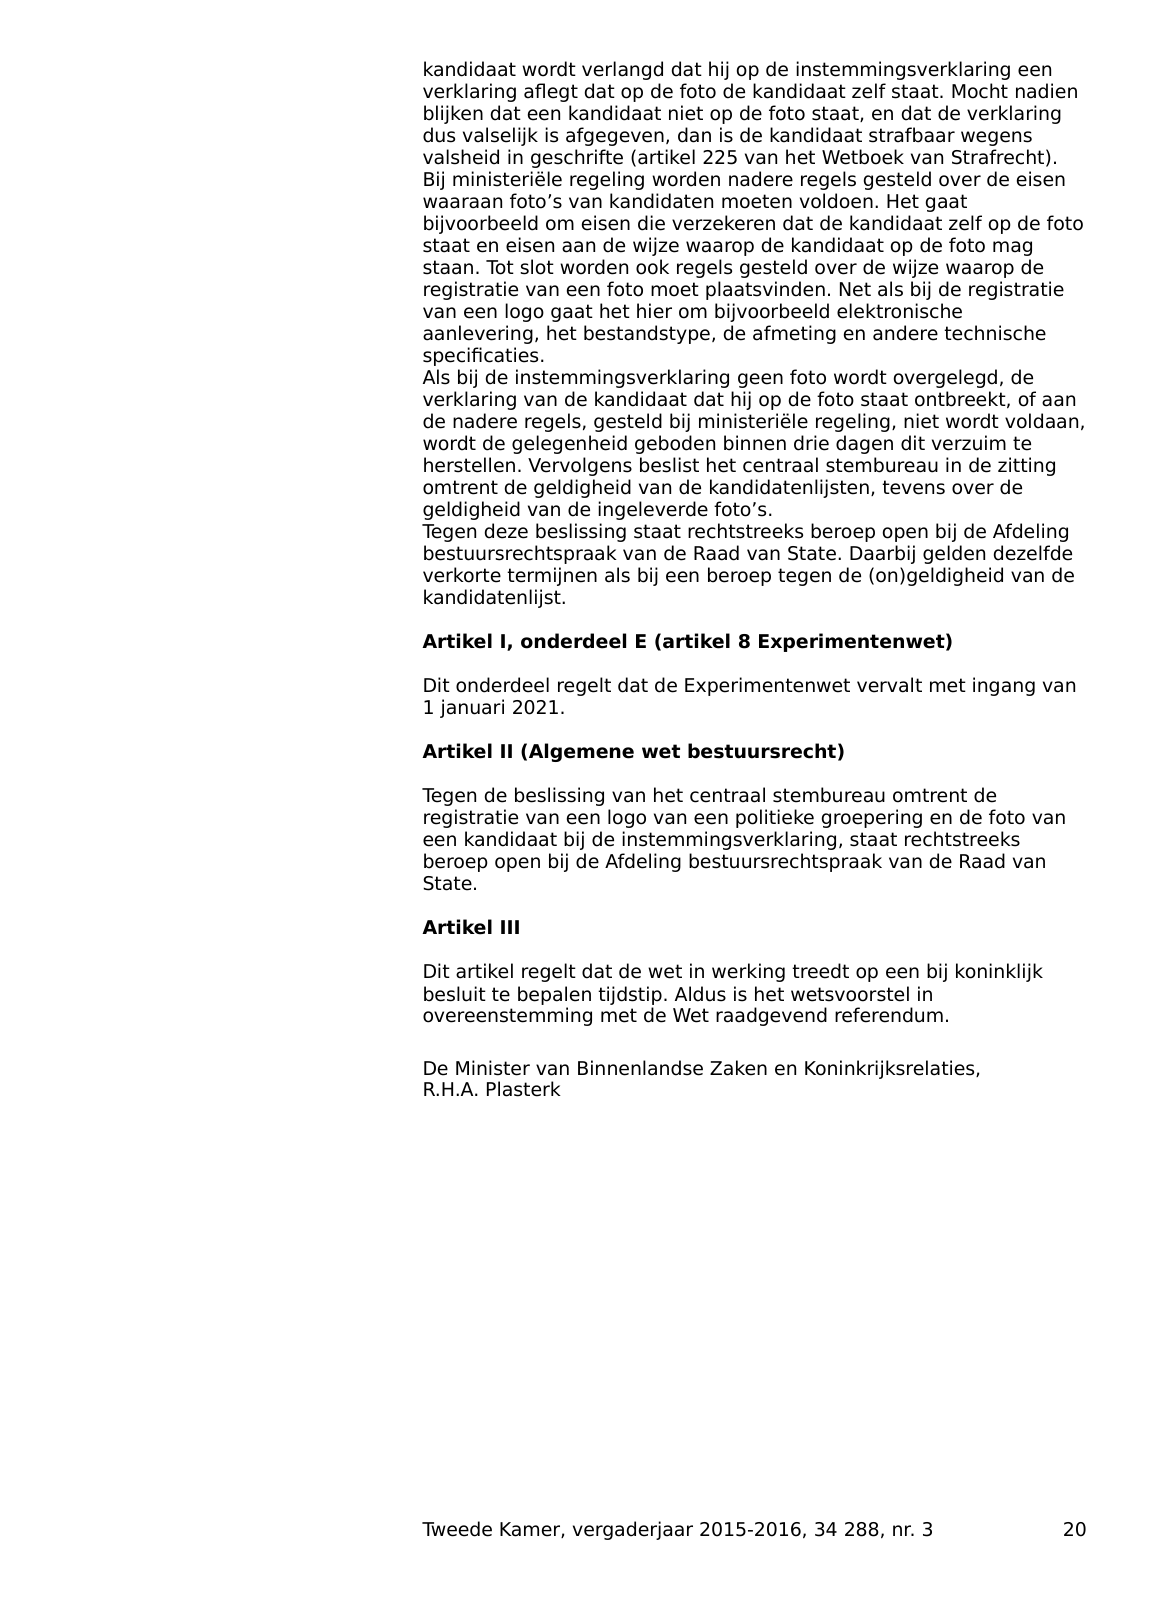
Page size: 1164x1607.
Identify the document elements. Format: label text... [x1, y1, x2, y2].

text kandidaat wordt verlangd dat hij op de instemmingsverklaring een verklaring aflegt dat op de foto de kandidaat zelf staat. Mocht nadien blijken dat een kandidaat niet op de foto staat, en dat de verklaring dus valselijk is afgegeven, dan is de kandidaat strafbaar wegens valsheid in geschrifte (artikel 225 van het Wetboek van Strafrecht). Bij ministeriële regeling worden nadere regels gesteld over de eisen waaraan foto’s van kandidaten moeten voldoen. Het gaat bijvoorbeeld om eisen die verzekeren dat de kandidaat zelf op de foto staat en eisen aan de wijze waarop de kandidaat op de foto mag staan. Tot slot worden ook regels gesteld over de wijze waarop de registratie van een foto moet plaatsvinden. Net als bij de registratie van een logo gaat het hier om bijvoorbeeld elektronische aanlevering, het bestandstype, de afmeting en andere technische specificaties. [422, 59, 1087, 367]
text Dit artikel regelt dat de wet in werking treedt op een bij koninklijk besluit te bepalen tijdstip. Aldus is het wetsvoorstel in overeenstemming met de Wet raadgevend referendum. [422, 961, 1087, 1027]
text Als bij de instemmingsverklaring geen foto wordt overgelegd, de verklaring van de kandidaat dat hij op de foto staat ontbreekt, of aan de nadere regels, gesteld bij ministeriële regeling, niet wordt voldaan, wordt de gelegenheid geboden binnen drie dagen dit verzuim te herstellen. Vervolgens beslist het centraal stembureau in de zitting omtrent de geldigheid van de kandidatenlijsten, tevens over de geldigheid van de ingeleverde foto’s. [422, 367, 1087, 521]
text Tegen deze beslissing staat rechtstreeks beroep open bij de Afdeling bestuursrechtspraak van de Raad van State. Daarbij gelden dezelfde verkorte termijnen als bij een beroep tegen de (on)geldigheid van de kandidatenlijst. [422, 521, 1087, 608]
subtitle Artikel II (Algemene wet bestuursrecht) [422, 741, 1087, 763]
subtitle Artikel III [422, 917, 1087, 939]
text Tegen de beslissing van het centraal stembureau omtrent de registratie van een logo van een politieke groepering en de foto van een kandidaat bij de instemmingsverklaring, staat rechtstreeks beroep open bij de Afdeling bestuursrechtspraak van de Raad van State. [422, 785, 1087, 895]
text Dit onderdeel regelt dat de Experimentenwet vervalt met ingang van 1 januari 2021. [422, 675, 1087, 719]
subtitle Artikel I, onderdeel E (artikel 8 Experimentenwet) [422, 631, 1087, 653]
text De Minister van Binnenlandse Zaken en Koninkrijksrelaties, R.H.A. Plasterk [422, 1057, 1087, 1101]
